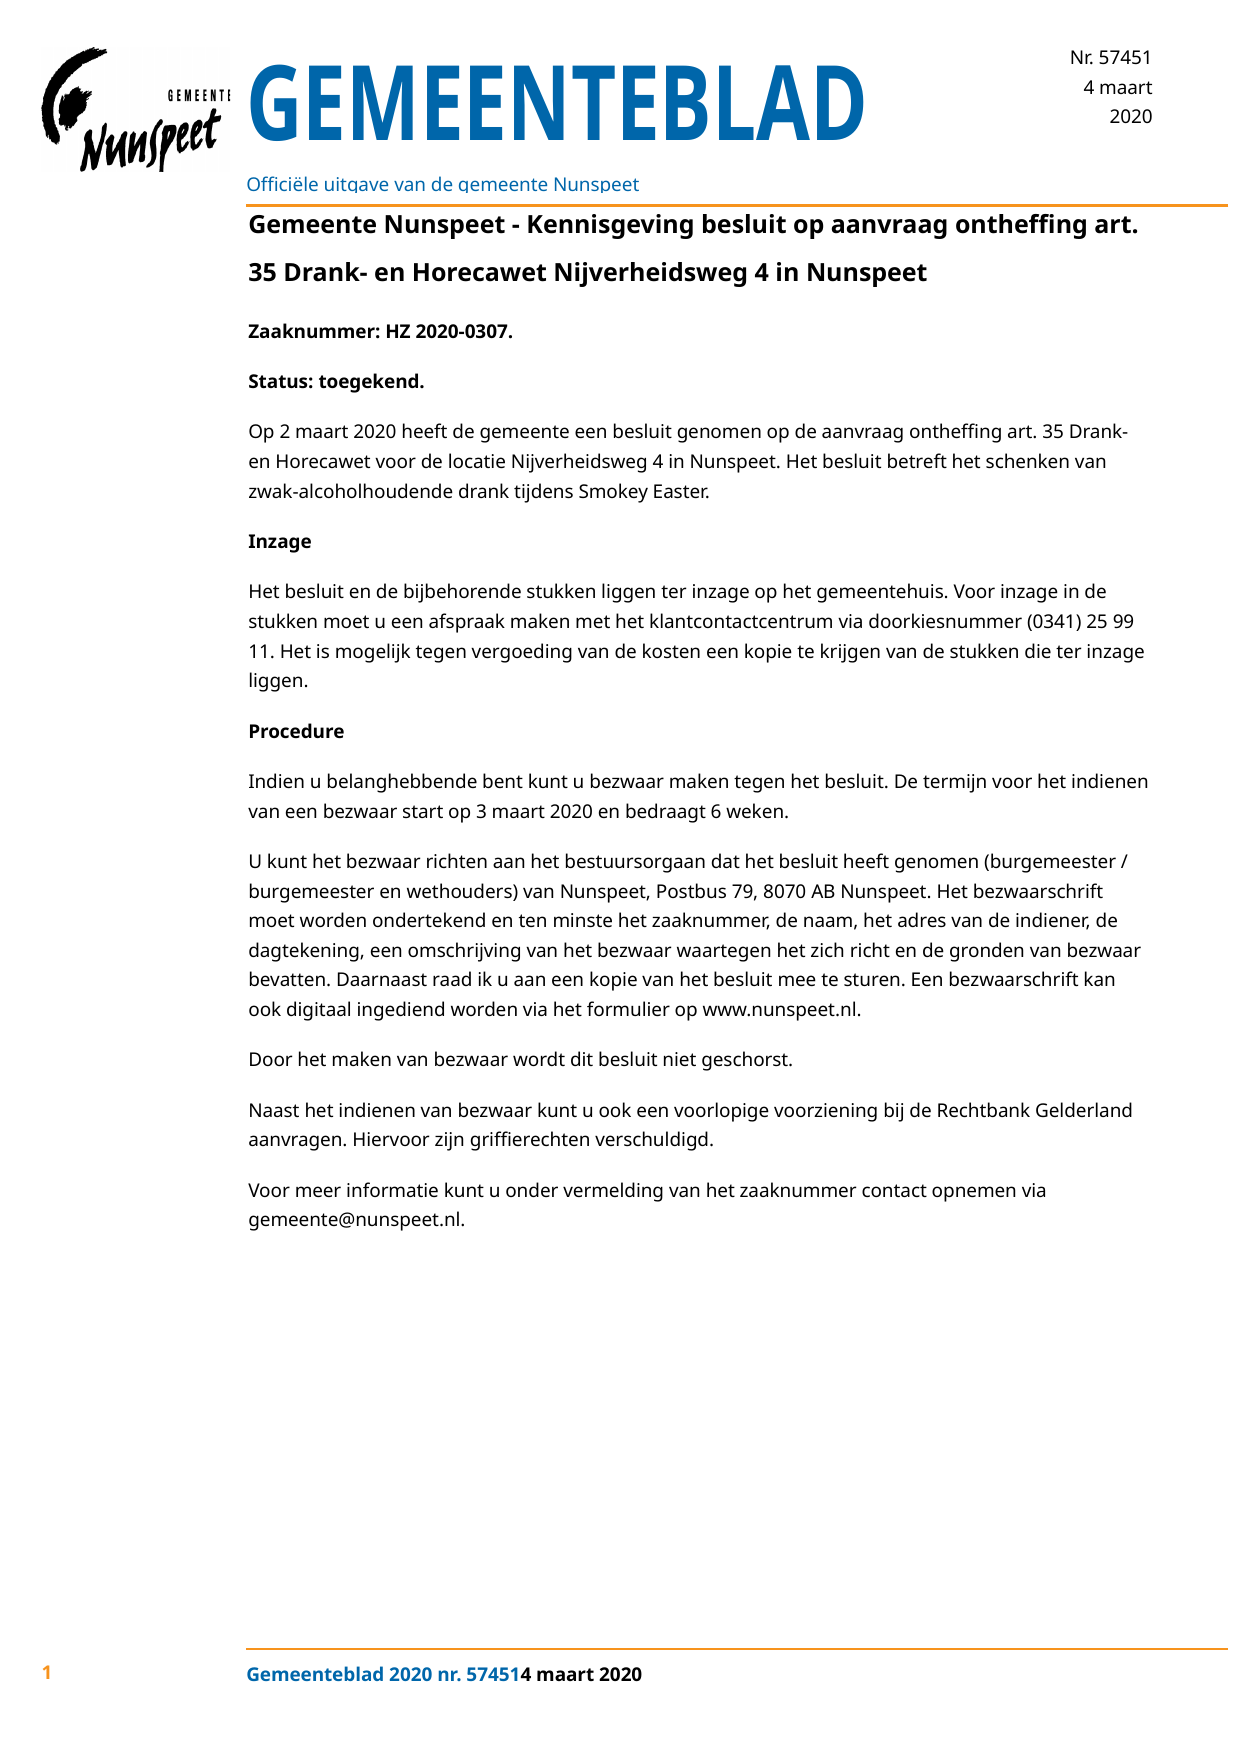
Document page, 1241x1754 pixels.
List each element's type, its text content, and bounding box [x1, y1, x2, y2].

text Status: toegekend. [248, 368, 1152, 394]
text Door het maken van bezwaar wordt dit besluit niet geschorst. [248, 1047, 1152, 1072]
picture [41, 47, 231, 172]
text Naast het indienen van bezwaar kunt u ook een voorlopige voorziening bij de Rechtbank Gelderland aanvragen. Hiervoor zijn griffierechten verschuldigd. [248, 1097, 1152, 1152]
text Zaaknummer: HZ 2020-0307. [248, 318, 1152, 344]
text Op 2 maart 2020 heeft de gemeente een besluit genomen op de aanvraag ontheffing art. 35 Drank- en Horecawet voor de locatie Nijverheidsweg 4 in Nunspeet. Het besluit betreft het schenken van zwak-alcoholhoudende drank tijdens Smokey Easter. [248, 419, 1152, 504]
text U kunt het bezwaar richten aan het bestuursorgaan dat het besluit heeft genomen (burgemeester / burgemeester en wethouders) van Nunspeet, Postbus 79, 8070 AB Nunspeet. Het bezwaarschrift moet worden ondertekend en ten minste het zaaknummer, de naam, het adres van de indiener, de dagtekening, een omschrijving van het bezwaar waartegen het zich richt en de gronden van bezwaar bevatten. Daarnaast raad ik u aan een kopie van het besluit mee te sturen. Een bezwaarschrift kan ook digitaal ingediend worden via het formulier op www.nunspeet.nl. [248, 848, 1152, 1022]
text Gemeente Nunspeet - Kennisgeving besluit op aanvraag ontheffing art. 35 Drank- en Horecawet Nijverheidsweg 4 in Nunspeet [248, 207, 1152, 288]
text Inzage [248, 528, 1152, 554]
text Indien u belanghebbende bent kunt u bezwaar maken tegen het besluit. De termijn voor het indienen van een bezwaar start op 3 maart 2020 en bedraagt 6 weken. [248, 768, 1152, 824]
text Procedure [248, 718, 1152, 744]
text Voor meer informatie kunt u onder vermelding van het zaaknummer contact opnemen via gemeente@nunspeet.nl. [248, 1177, 1152, 1232]
text Het besluit en de bijbehorende stukken liggen ter inzage op het gemeentehuis. Voor inzage in de stukken moet u een afspraak maken met het klantcontactcentrum via doorkiesnummer (0341) 25 99 11. Het is mogelijk tegen vergoeding van de kosten een kopie te krijgen van de stukken die ter inzage liggen. [248, 579, 1152, 693]
